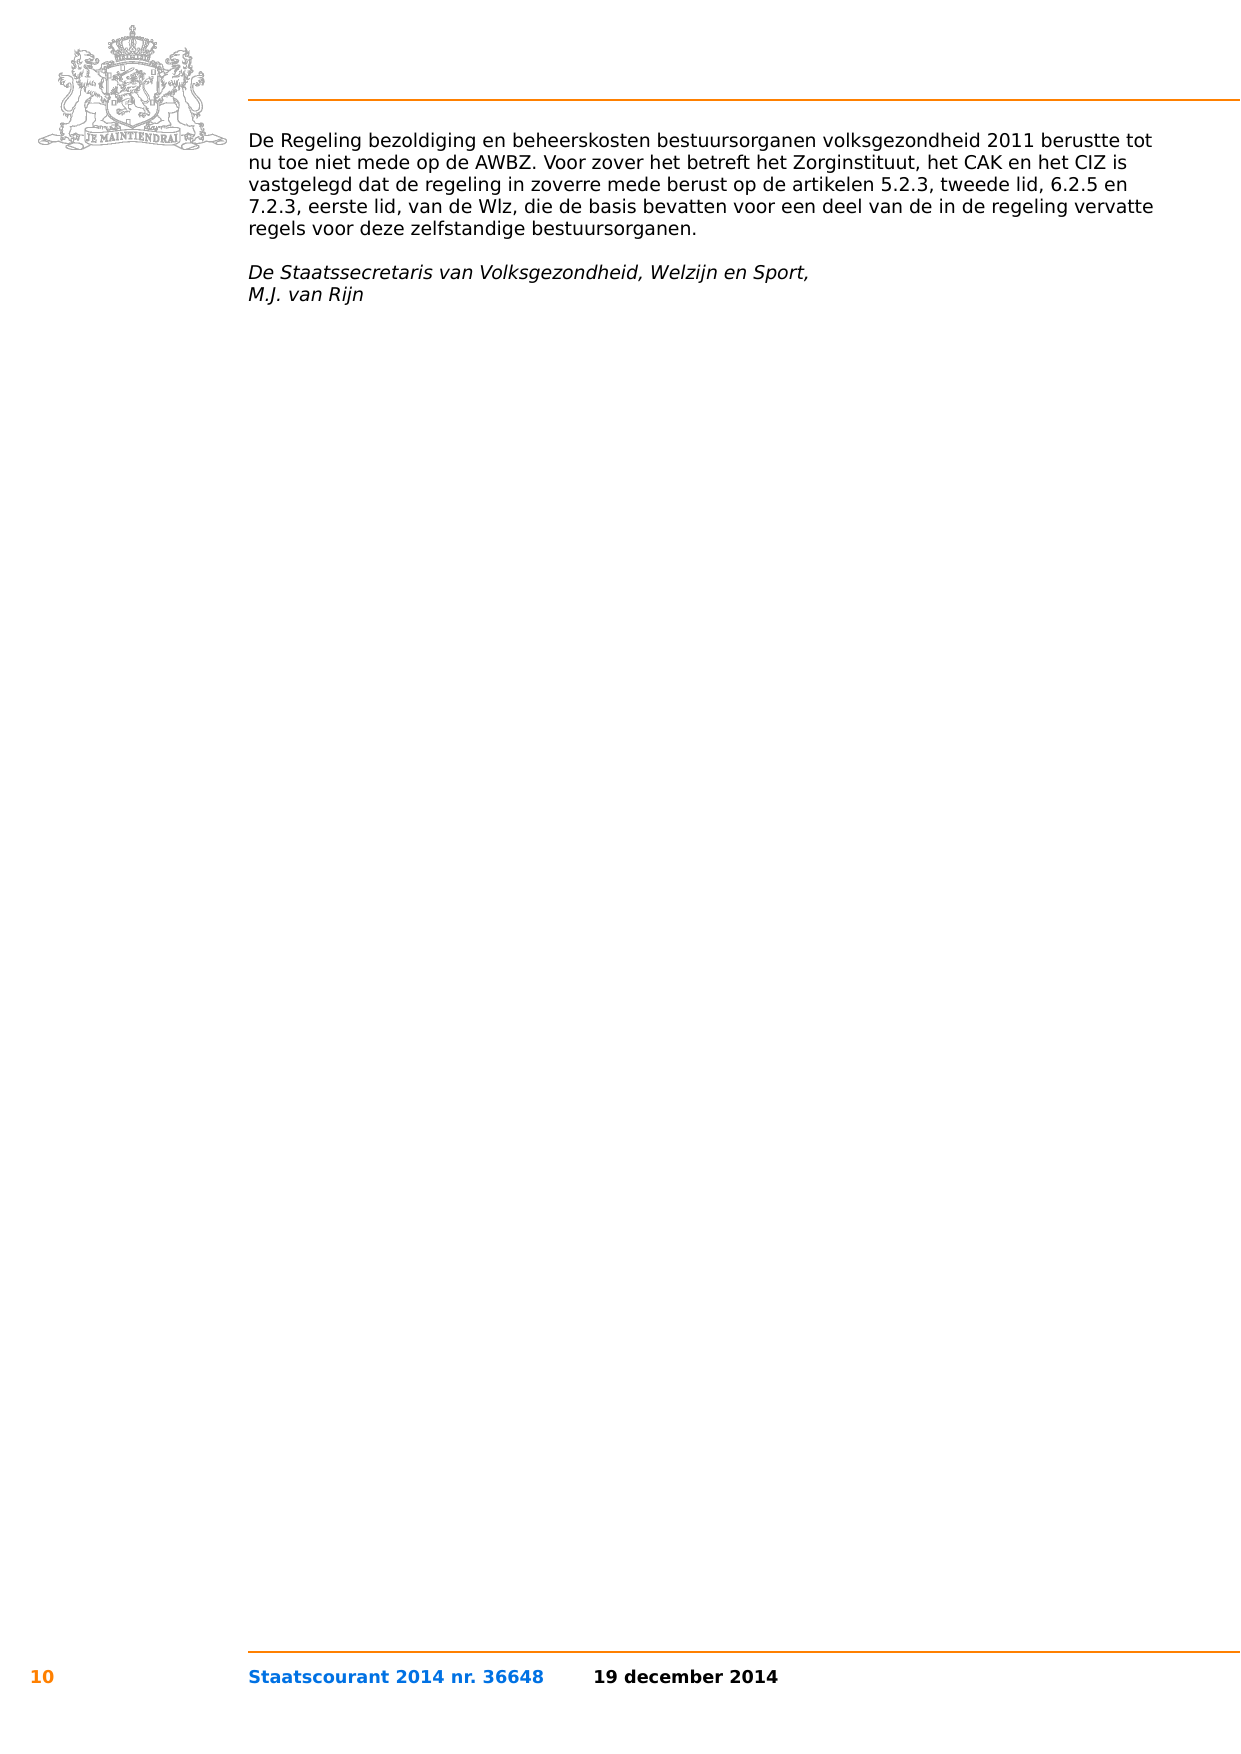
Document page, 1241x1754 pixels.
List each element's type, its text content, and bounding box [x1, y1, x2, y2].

text De Staatssecretaris van Volksgezondheid, Welzijn en Sport, M.J. van Rijn [248, 262, 1163, 306]
text De Regeling bezoldiging en beheerskosten bestuursorganen volksgezondheid 2011 berustte tot nu toe niet mede op de AWBZ. Voor zover het betreft het Zorginstituut, het CAK en het CIZ is vastgelegd dat de regeling in zoverre mede berust op de artikelen 5.2.3, tweede lid, 6.2.5 en 7.2.3, eerste lid, van de Wlz, die de basis bevatten voor een deel van de in de regeling vervatte regels voor deze zelfstandige bestuursorganen. [248, 130, 1163, 240]
picture [38, 25, 227, 150]
